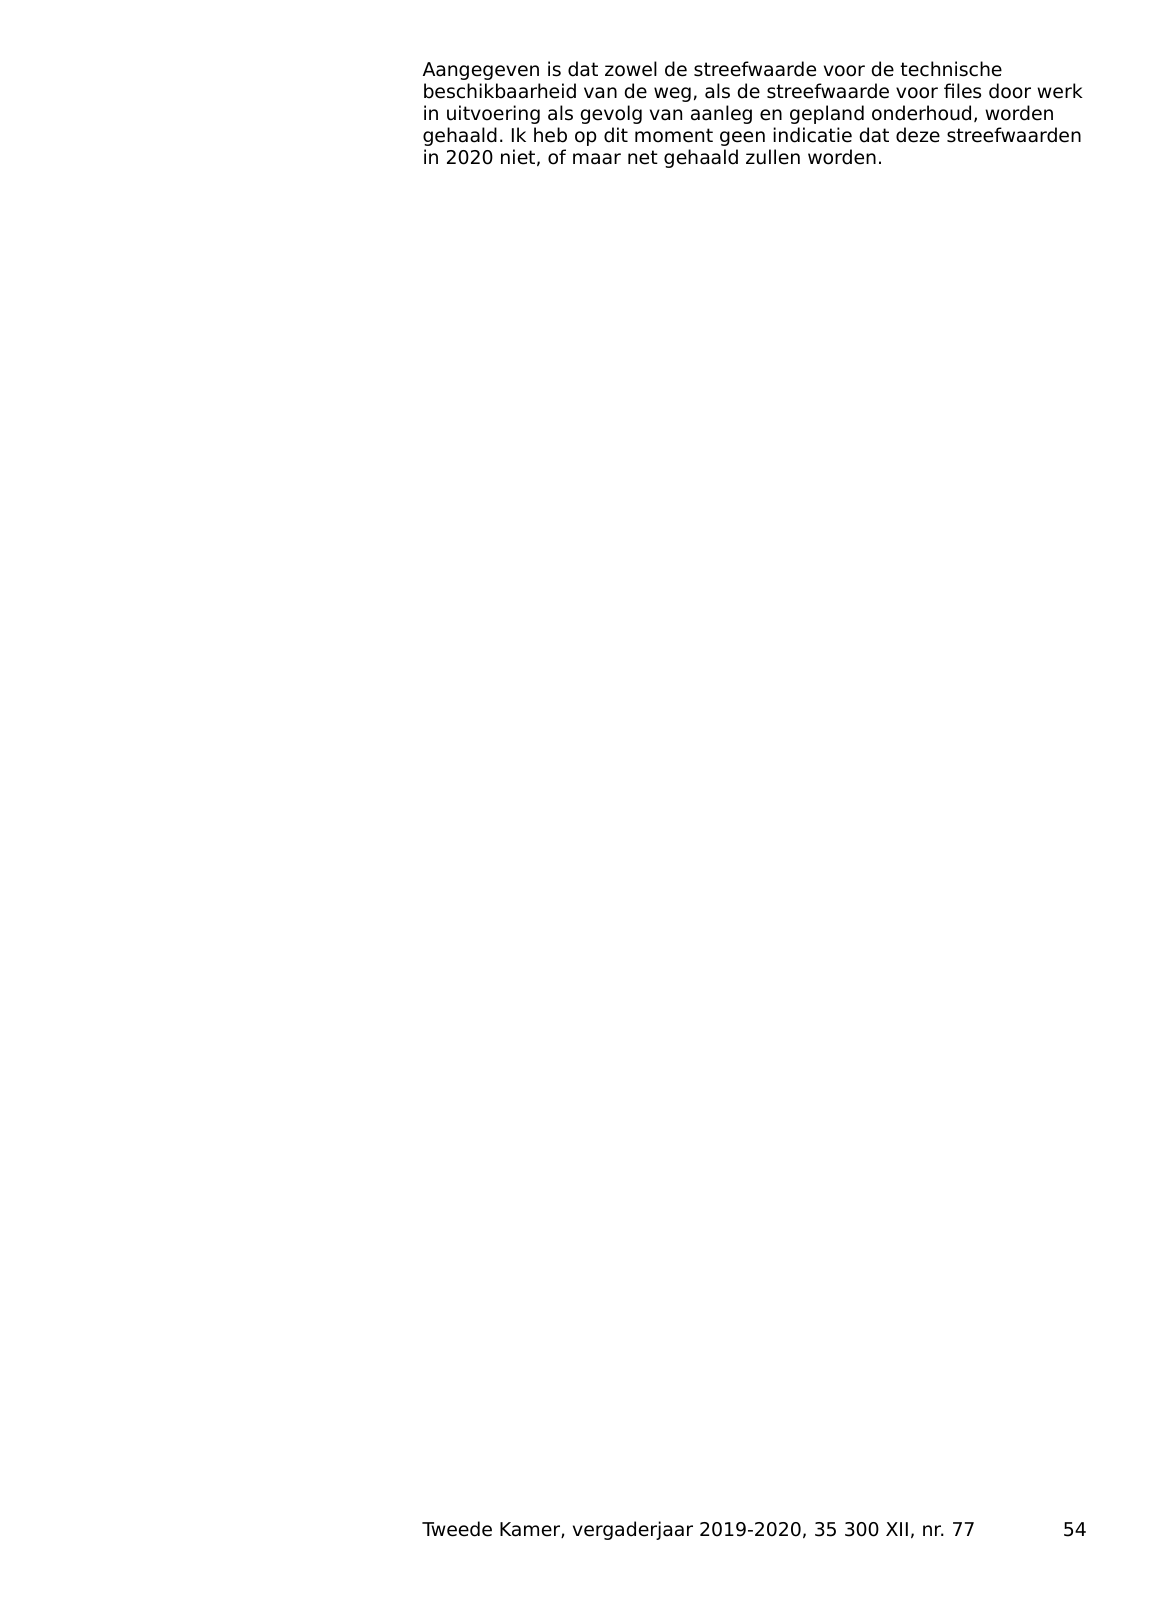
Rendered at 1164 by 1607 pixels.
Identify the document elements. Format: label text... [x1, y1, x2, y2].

text Aangegeven is dat zowel de streefwaarde voor de technische beschikbaarheid van de weg, als de streefwaarde voor files door werk in uitvoering als gevolg van aanleg en gepland onderhoud, worden gehaald. Ik heb op dit moment geen indicatie dat deze streefwaarden in 2020 niet, of maar net gehaald zullen worden. [422, 59, 1087, 169]
